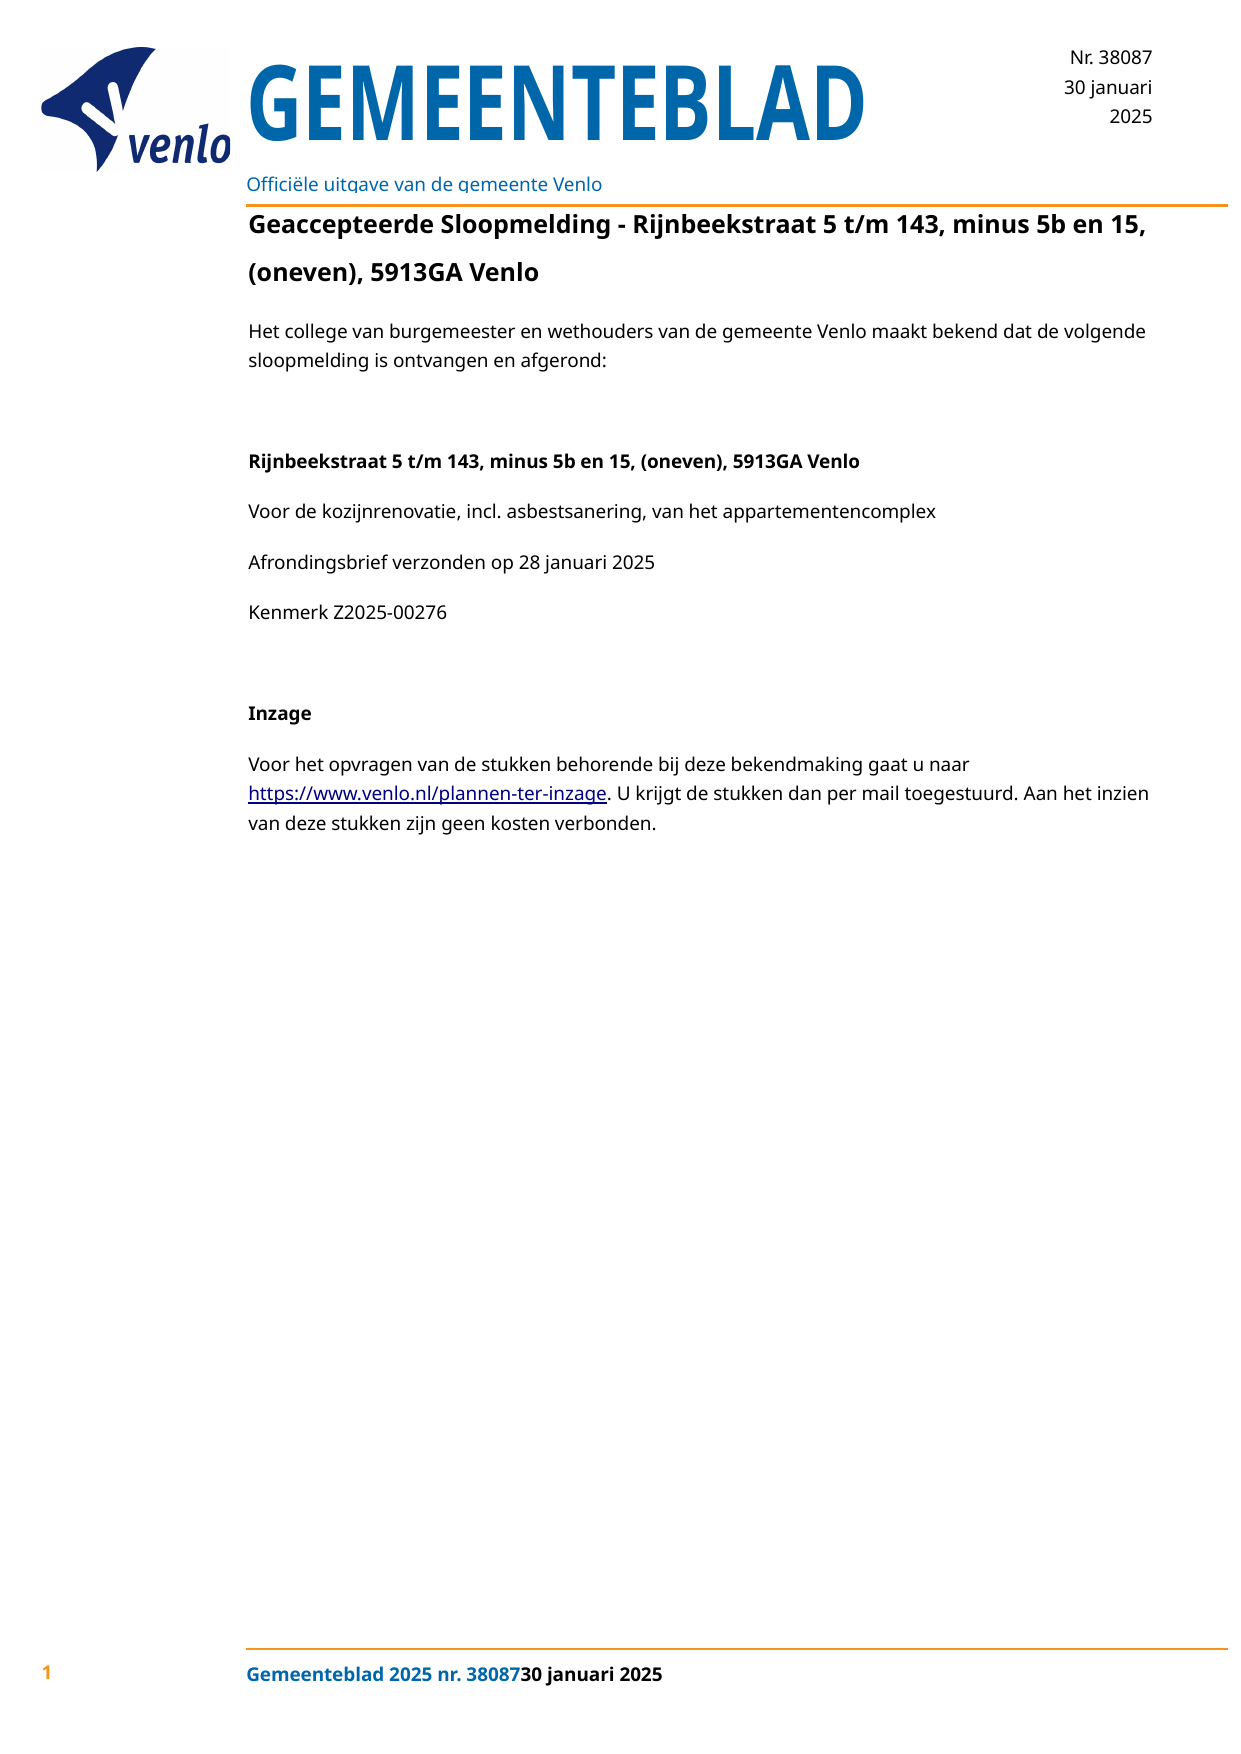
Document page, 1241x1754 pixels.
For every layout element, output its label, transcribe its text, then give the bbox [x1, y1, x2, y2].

text Kenmerk Z2025-00276 [248, 599, 1152, 625]
text Geaccepteerde Sloopmelding - Rijnbeekstraat 5 t/m 143, minus 5b en 15, (oneven), 5913GA Venlo [248, 207, 1152, 288]
text Inzage [248, 700, 1152, 726]
text Het college van burgemeester en wethouders van de gemeente Venlo maakt bekend dat de volgende sloopmelding is ontvangen en afgerond: [248, 318, 1152, 373]
text Voor de kozijnrenovatie, incl. asbestsanering, van het appartementencomplex [248, 499, 1152, 524]
text Rijnbeekstraat 5 t/m 143, minus 5b en 15, (oneven), 5913GA Venlo [248, 448, 1152, 474]
picture [41, 47, 231, 172]
text Voor het opvragen van de stukken behorende bij deze bekendmaking gaat u naar https://www.venlo.nl/plannen-ter-inzage. U krijgt de stukken dan per mail toegestuurd. Aan het inzien van deze stukken zijn geen kosten verbonden. [248, 751, 1152, 836]
text Afrondingsbrief verzonden op 28 januari 2025 [248, 549, 1152, 575]
